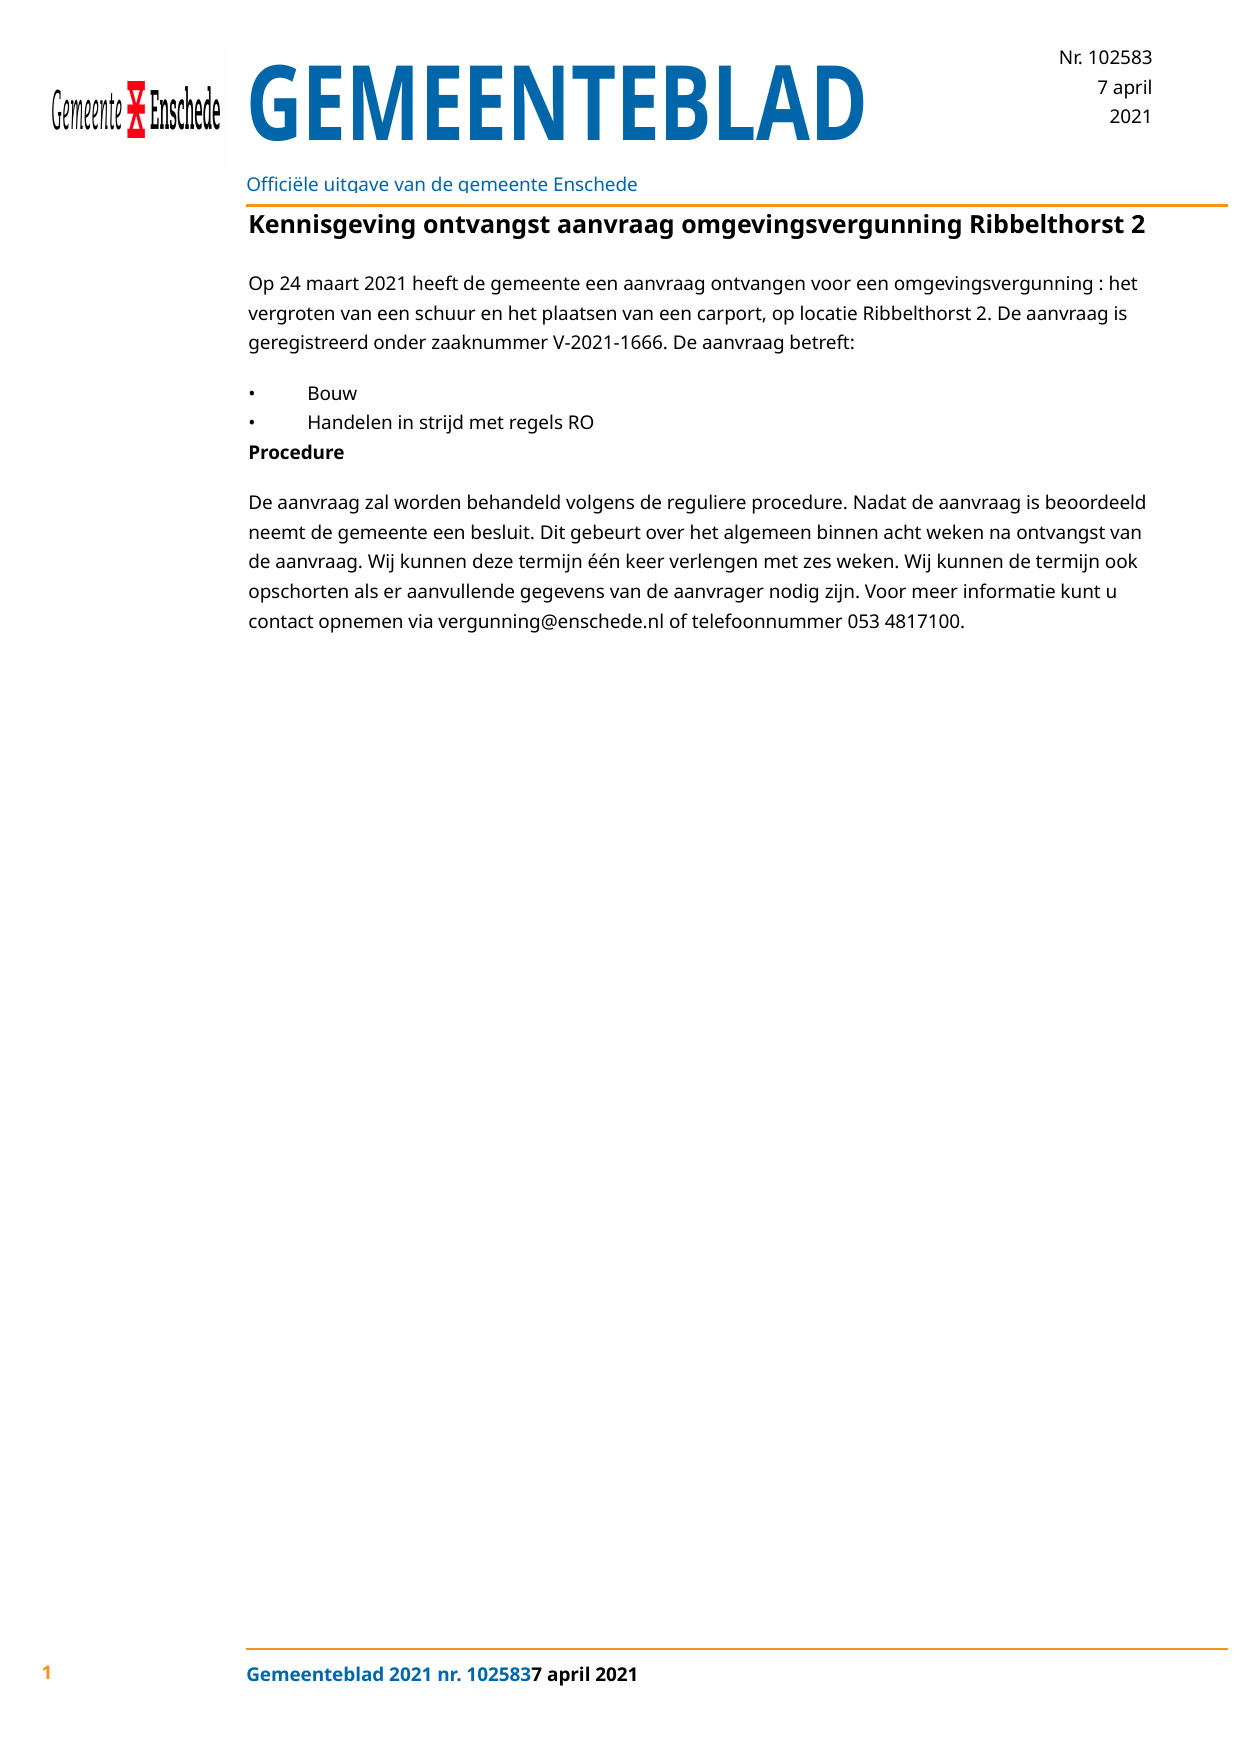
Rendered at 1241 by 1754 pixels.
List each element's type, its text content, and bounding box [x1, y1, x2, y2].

list Handelen in strijd met regels RO [248, 409, 1152, 435]
text De aanvraag zal worden behandeld volgens de reguliere procedure. Nadat de aanvraag is beoordeeld neemt de gemeente een besluit. Dit gebeurt over het algemeen binnen acht weken na ontvangst van de aanvraag. Wij kunnen deze termijn één keer verlengen met zes weken. Wij kunnen de termijn ook opschorten als er aanvullende gegevens van de aanvrager nodig zijn. Voor meer informatie kunt u contact opnemen via vergunning@enschede.nl of telefoonnummer 053 4817100. [248, 489, 1152, 633]
list Bouw [248, 380, 1152, 406]
text Op 24 maart 2021 heeft de gemeente een aanvraag ontvangen voor een omgevingsvergunning : het vergroten van een schuur en het plaatsen van een carport, op locatie Ribbelthorst 2. De aanvraag is geregistreerd onder zaaknummer V-2021-1666. De aanvraag betreft: [248, 270, 1152, 355]
text Kennisgeving ontvangst aanvraag omgevingsvergunning Ribbelthorst 2 [248, 207, 1152, 241]
picture [41, 47, 231, 172]
text Procedure [248, 439, 1152, 465]
